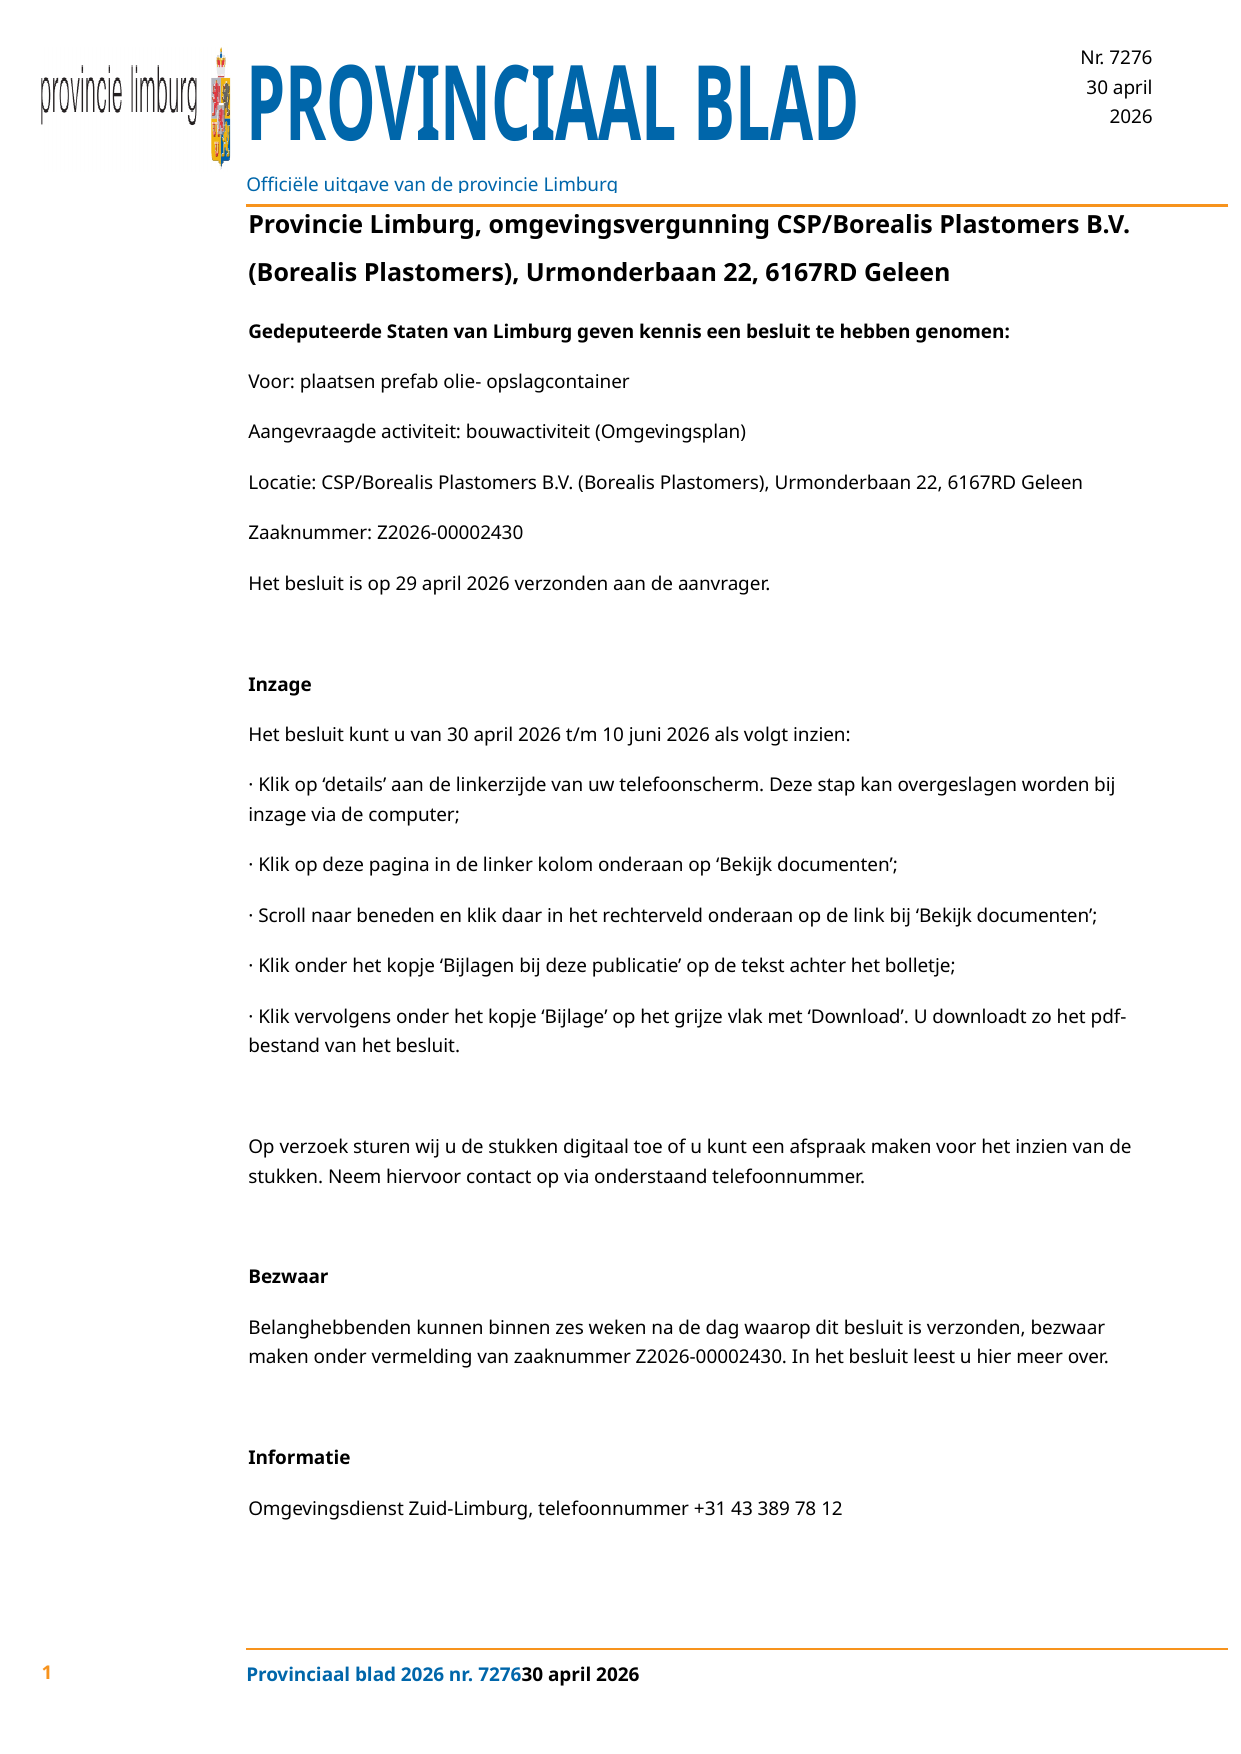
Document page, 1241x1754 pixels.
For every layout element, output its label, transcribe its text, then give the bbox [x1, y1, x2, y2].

text Op verzoek sturen wij u de stukken digitaal toe of u kunt een afspraak maken voor het inzien van de stukken. Neem hiervoor contact op via onderstaand telefoonnummer. [248, 1133, 1152, 1189]
text Inzage [248, 671, 1152, 697]
text · Klik vervolgens onder het kopje ‘Bijlage’ op het grijze vlak met ‘Download’. U downloadt zo het pdf-bestand van het besluit. [248, 1003, 1152, 1058]
text Provincie Limburg, omgevingsvergunning CSP/Borealis Plastomers B.V. (Borealis Plastomers), Urmonderbaan 22, 6167RD Geleen [248, 207, 1152, 288]
text Informatie [248, 1444, 1152, 1470]
text Gedeputeerde Staten van Limburg geven kennis een besluit te hebben genomen: [248, 318, 1152, 344]
text Locatie: CSP/Borealis Plastomers B.V. (Borealis Plastomers), Urmonderbaan 22, 6167RD Geleen [248, 469, 1152, 495]
text · Klik op ‘details’ aan de linkerzijde van uw telefoonscherm. Deze stap kan overgeslagen worden bij inzage via de computer; [248, 772, 1152, 827]
text · Klik onder het kopje ‘Bijlagen bij deze publicatie’ op de tekst achter het bolletje; [248, 952, 1152, 978]
text Aangevraagde activiteit: bouwactiviteit (Omgevingsplan) [248, 419, 1152, 444]
text Het besluit is op 29 april 2026 verzonden aan de aanvrager. [248, 570, 1152, 596]
text · Scroll naar beneden en klik daar in het rechterveld onderaan op de link bij ‘Bekijk documenten’; [248, 902, 1152, 928]
text Omgevingsdienst Zuid-Limburg, telefoonnummer +31 43 389 78 12 [248, 1495, 1152, 1521]
text Voor: plaatsen prefab olie- opslagcontainer [248, 368, 1152, 394]
picture [41, 47, 231, 172]
text · Klik op deze pagina in de linker kolom onderaan op ‘Bekijk documenten’; [248, 852, 1152, 877]
text Zaaknummer: Z2026-00002430 [248, 519, 1152, 545]
text Het besluit kunt u van 30 april 2026 t/m 10 juni 2026 als volgt inzien: [248, 721, 1152, 747]
text Belanghebbenden kunnen binnen zes weken na de dag waarop dit besluit is verzonden, bezwaar maken onder vermelding van zaaknummer Z2026-00002430. In het besluit leest u hier meer over. [248, 1314, 1152, 1369]
text Bezwaar [248, 1264, 1152, 1289]
